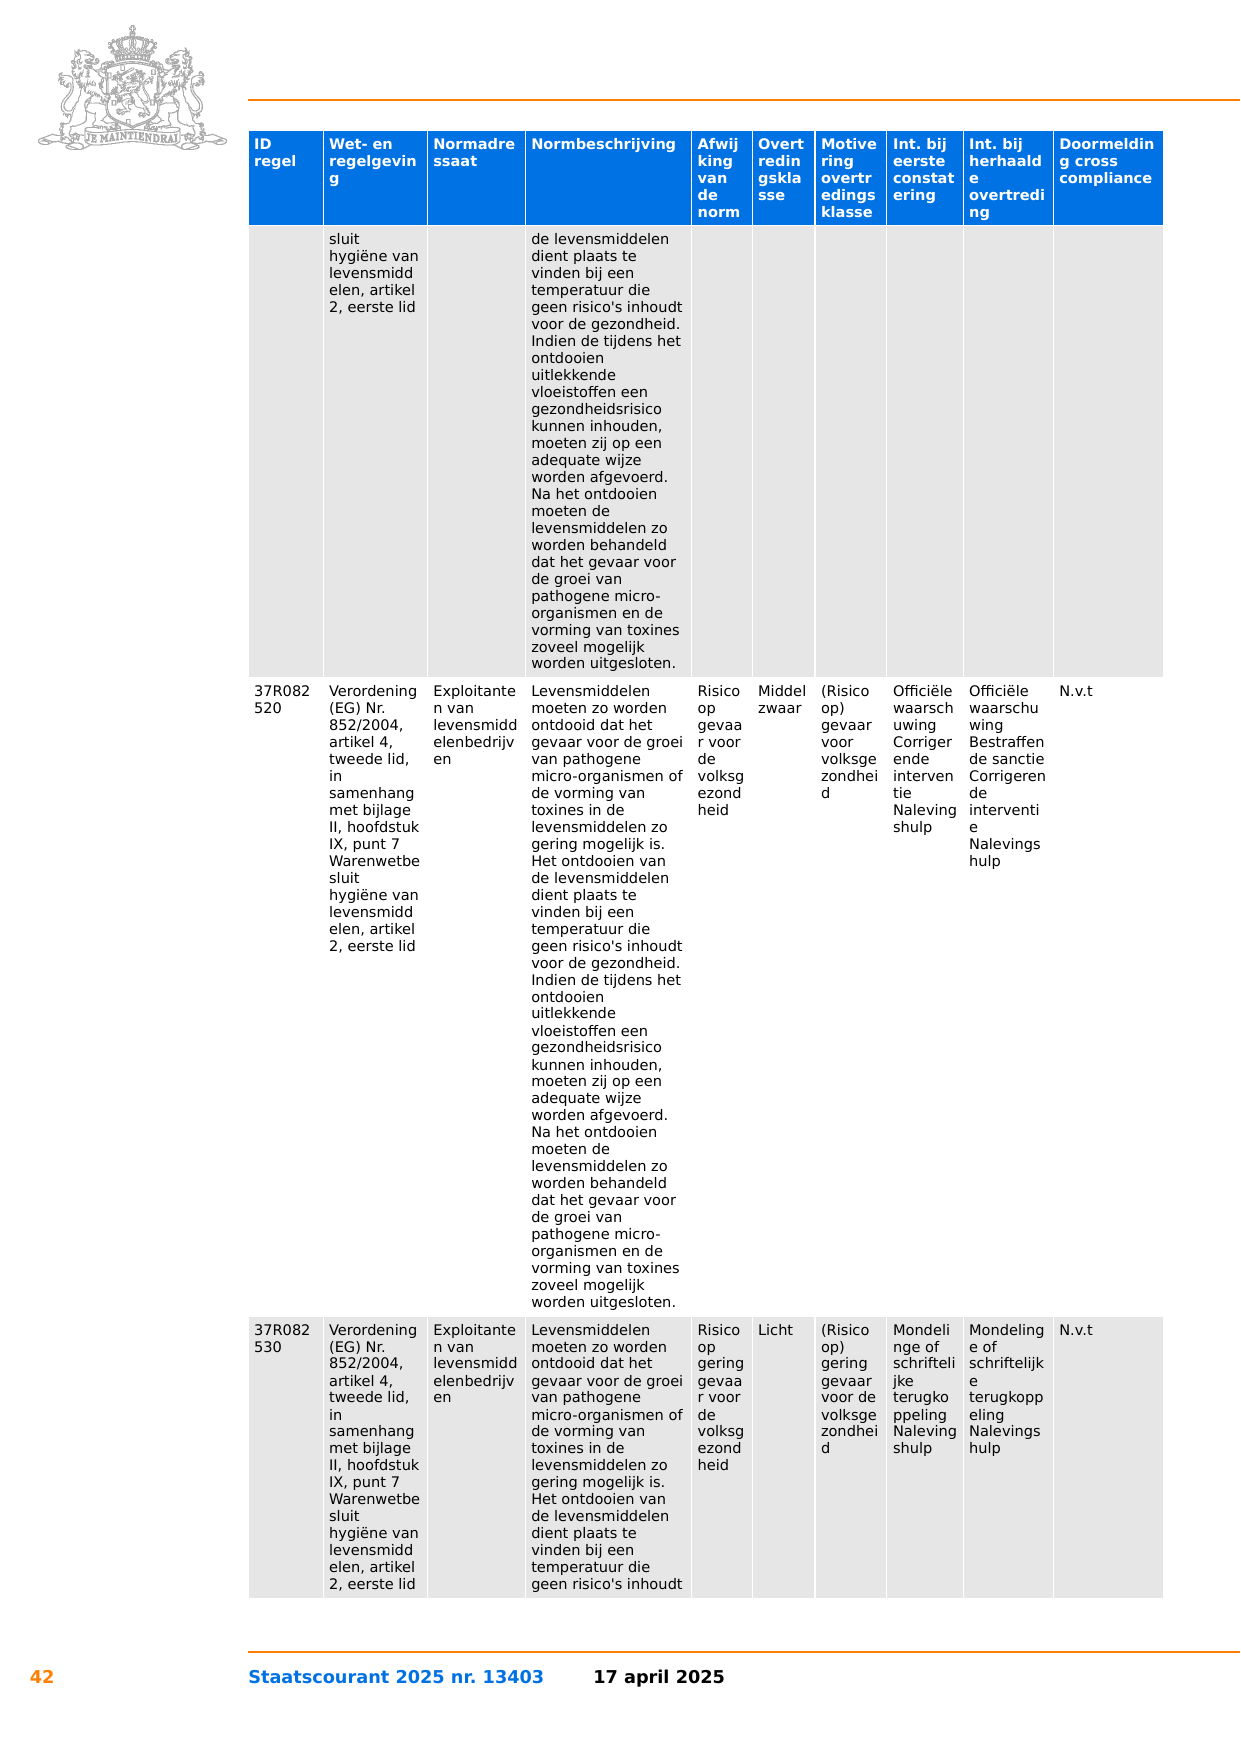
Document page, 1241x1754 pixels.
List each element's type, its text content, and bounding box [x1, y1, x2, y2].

table_cell N.v.t [1054, 678, 1163, 1316]
table_header Normadressaat [428, 131, 525, 225]
table_cell Mondelinge of schriftelijke terugkoppeling Nalevingshulp [964, 1317, 1053, 1598]
table_header Normbeschrijving [526, 131, 691, 225]
picture [38, 25, 227, 150]
table_cell Middelzwaar [753, 678, 814, 1316]
table_cell Licht [753, 1317, 814, 1598]
table_cell 37R082530 [249, 1317, 323, 1598]
table_cell [964, 226, 1053, 677]
table_header Afwijking van de norm [692, 131, 752, 225]
table_cell (Risico op) gering gevaar voor de volksgezondheid [816, 1317, 886, 1598]
table_cell Risico op gevaar voor de volksgezondheid [692, 678, 752, 1316]
table_cell [1054, 226, 1163, 677]
table_cell 37R082520 [249, 678, 323, 1316]
table_cell [887, 226, 963, 677]
table_header Int. bij eerste constatering [887, 131, 963, 225]
table_cell [428, 226, 525, 677]
table_cell sluit hygiëne van levensmiddelen, artikel 2, eerste lid [324, 226, 427, 677]
table_header Wet- en regelgeving [324, 131, 427, 225]
table_header ID regel [249, 131, 323, 225]
table_header Doormelding cross compliance [1054, 131, 1163, 225]
table_cell [816, 226, 886, 677]
table_cell Risico op gering gevaar voor de volksgezondheid [692, 1317, 752, 1598]
table_cell Levensmiddelen moeten zo worden ontdooid dat het gevaar voor de groei van pathogene micro-organismen of de vorming van toxines in de levensmiddelen zo gering mogelijk is. Het ontdooien van de levensmiddelen dient plaats te vinden bij een temperatuur die geen risico's inhoudt voor de gezondheid. Indien de tijdens het ontdooien uitlekkende vloeistoffen een gezondheidsrisico kunnen inhouden, moeten zij op een adequate wijze worden afgevoerd. Na het ontdooien moeten de levensmiddelen zo worden behandeld dat het gevaar voor de groei van pathogene micro-organismen en de vorming van toxines zoveel mogelijk worden uitgesloten. [526, 678, 691, 1316]
table_cell Exploitanten van levensmiddelenbedrijven [428, 1317, 525, 1598]
table_cell [753, 226, 814, 677]
table_cell [249, 226, 323, 677]
table_cell N.v.t [1054, 1317, 1163, 1598]
table_header Overtredingsklasse [753, 131, 814, 225]
table_cell [692, 226, 752, 677]
table_header Motivering overtredingsklasse [816, 131, 886, 225]
table_cell Verordening (EG) Nr. 852/2004, artikel 4, tweede lid, in samenhang met bijlage II, hoofdstuk IX, punt 7 Warenwetbesluit hygiëne van levensmiddelen, artikel 2, eerste lid [324, 1317, 427, 1598]
table_cell Levensmiddelen moeten zo worden ontdooid dat het gevaar voor de groei van pathogene micro-organismen of de vorming van toxines in de levensmiddelen zo gering mogelijk is. Het ontdooien van de levensmiddelen dient plaats te vinden bij een temperatuur die geen risico's inhoudt [526, 1317, 691, 1598]
table_cell Mondelinge of schriftelijke terugkoppeling Nalevingshulp [887, 1317, 963, 1598]
table_header Int. bij herhaalde overtreding [964, 131, 1053, 225]
table_cell (Risico op) gevaar voor volksgezondheid [816, 678, 886, 1316]
table_cell Officiële waarschuwing Corrigerende interventie Nalevingshulp [887, 678, 963, 1316]
table_cell Exploitanten van levensmiddelenbedrijven [428, 678, 525, 1316]
table_cell Officiële waarschuwing Bestraffende sanctie Corrigerende interventie Nalevingshulp [964, 678, 1053, 1316]
table_cell Verordening (EG) Nr. 852/2004, artikel 4, tweede lid, in samenhang met bijlage II, hoofdstuk IX, punt 7 Warenwetbesluit hygiëne van levensmiddelen, artikel 2, eerste lid [324, 678, 427, 1316]
table_cell de levensmiddelen dient plaats te vinden bij een temperatuur die geen risico's inhoudt voor de gezondheid. Indien de tijdens het ontdooien uitlekkende vloeistoffen een gezondheidsrisico kunnen inhouden, moeten zij op een adequate wijze worden afgevoerd. Na het ontdooien moeten de levensmiddelen zo worden behandeld dat het gevaar voor de groei van pathogene micro-organismen en de vorming van toxines zoveel mogelijk worden uitgesloten. [526, 226, 691, 677]
